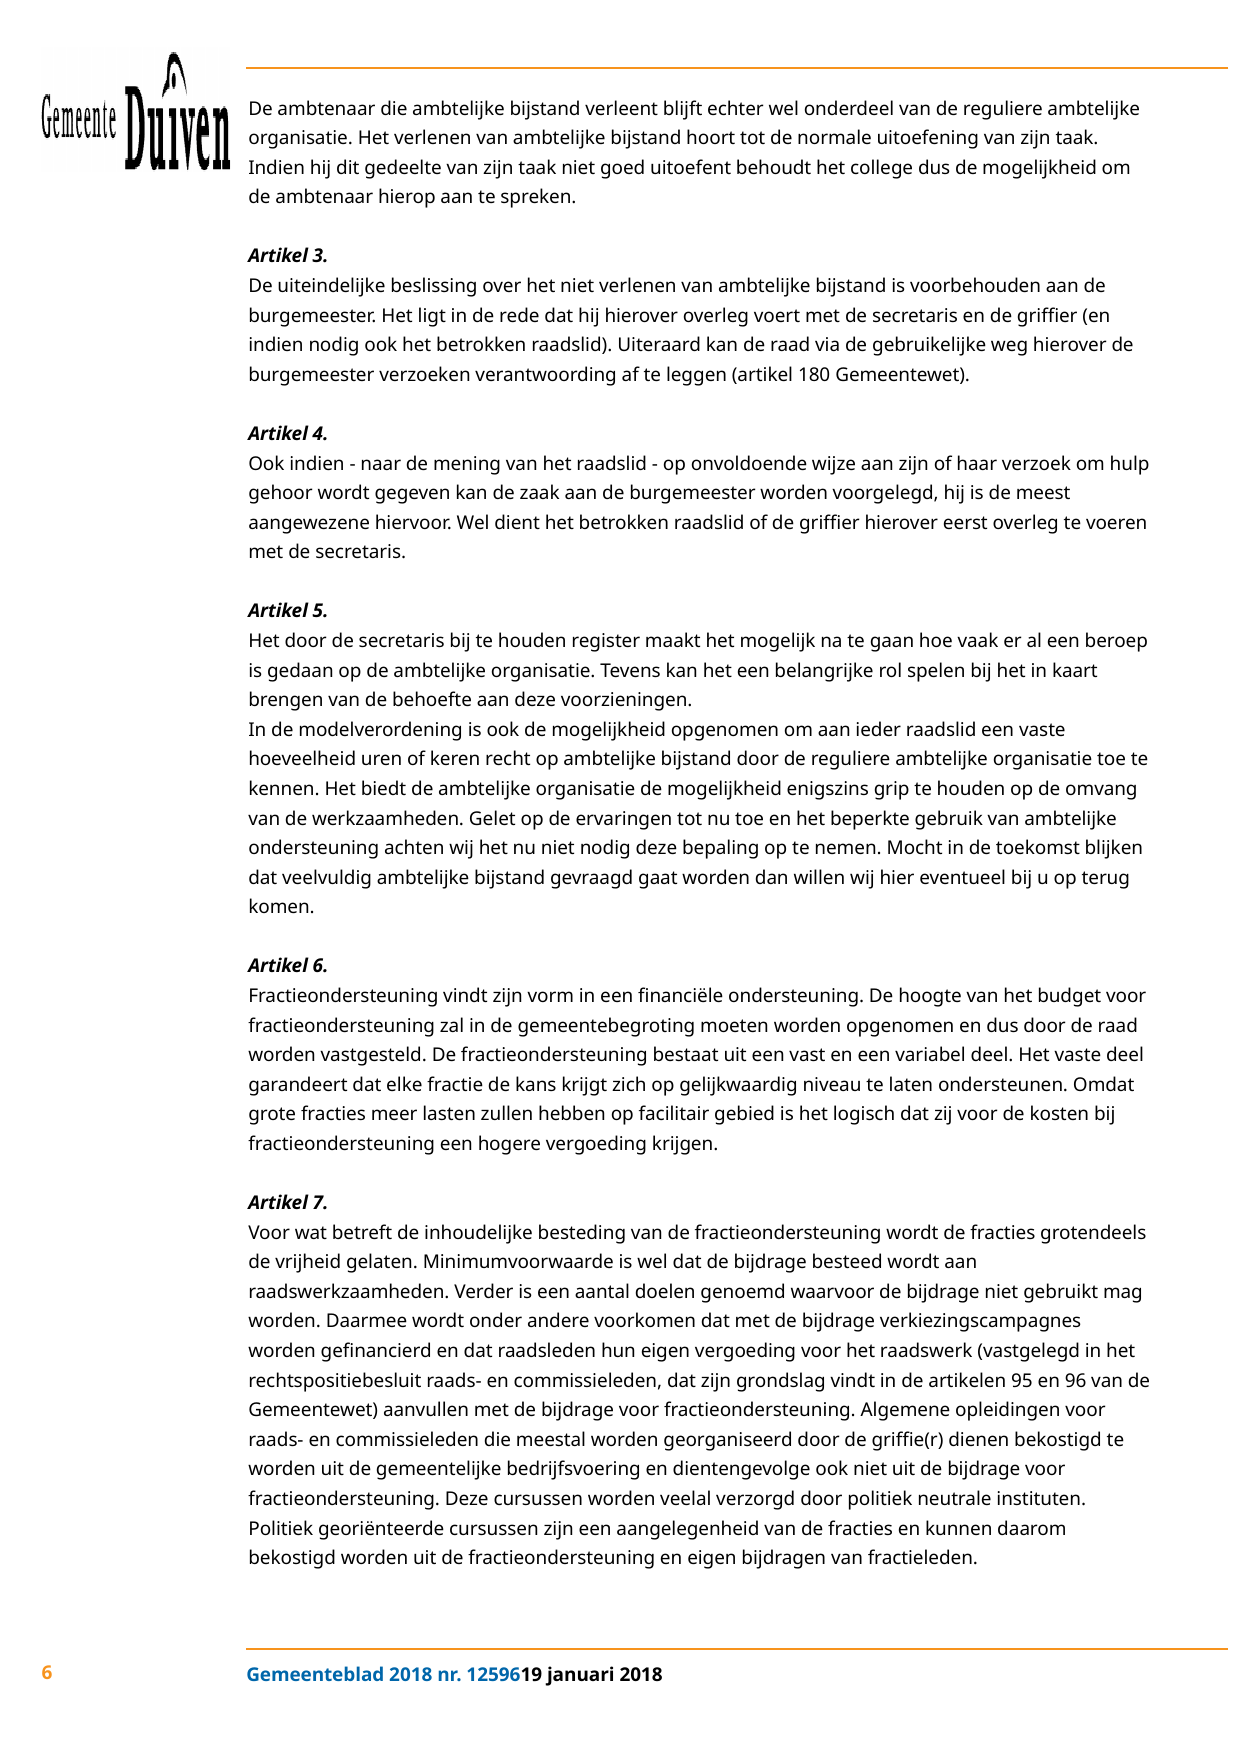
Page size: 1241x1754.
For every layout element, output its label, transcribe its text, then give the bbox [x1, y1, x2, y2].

text Fractieondersteuning vindt zijn vorm in een financiële ondersteuning. De hoogte van het budget voor fractieondersteuning zal in de gemeentebegroting moeten worden opgenomen en dus door de raad worden vastgesteld. De fractieondersteuning bestaat uit een vast en een variabel deel. Het vaste deel garandeert dat elke fractie de kans krijgt zich op gelijkwaardig niveau te laten ondersteunen. Omdat grote fracties meer lasten zullen hebben op facilitair gebied is het logisch dat zij voor de kosten bij fractieondersteuning een hogere vergoeding krijgen. [248, 982, 1152, 1156]
text In de modelverordening is ook de mogelijkheid opgenomen om aan ieder raadslid een vaste hoeveelheid uren of keren recht op ambtelijke bijstand door de reguliere ambtelijke organisatie toe te kennen. Het biedt de ambtelijke organisatie de mogelijkheid enigszins grip te houden op de omvang van de werkzaamheden. Gelet op de ervaringen tot nu toe en het beperkte gebruik van ambtelijke ondersteuning achten wij het nu niet nodig deze bepaling op te nemen. Mocht in de toekomst blijken dat veelvuldig ambtelijke bijstand gevraagd gaat worden dan willen wij hier eventueel bij u op terug komen. [248, 716, 1152, 919]
text Artikel 4. [248, 420, 1152, 446]
text Artikel 6. [248, 953, 1152, 978]
picture [41, 47, 231, 172]
text Ook indien - naar de mening van het raadslid - op onvoldoende wijze aan zijn of haar verzoek om hulp gehoor wordt gegeven kan de zaak aan de burgemeester worden voorgelegd, hij is de meest aangewezene hiervoor. Wel dient het betrokken raadslid of de griffier hierover eerst overleg te voeren met de secretaris. [248, 450, 1152, 564]
text Artikel 5. [248, 598, 1152, 623]
text Voor wat betreft de inhoudelijke besteding van de fractieondersteuning wordt de fracties grotendeels de vrijheid gelaten. Minimumvoorwaarde is wel dat de bijdrage besteed wordt aan raadswerkzaamheden. Verder is een aantal doelen genoemd waarvoor de bijdrage niet gebruikt mag worden. Daarmee wordt onder andere voorkomen dat met de bijdrage verkiezingscampagnes worden gefinancierd en dat raadsleden hun eigen vergoeding voor het raadswerk (vastgelegd in het rechtspositiebesluit raads- en commissieleden, dat zijn grondslag vindt in de artikelen 95 en 96 van de Gemeentewet) aanvullen met de bijdrage voor fractieondersteuning. Algemene opleidingen voor raads- en commissieleden die meestal worden georganiseerd door de griffie(r) dienen bekostigd te worden uit de gemeentelijke bedrijfsvoering en dientengevolge ook niet uit de bijdrage voor fractieondersteuning. Deze cursussen worden veelal verzorgd door politiek neutrale instituten. Politiek georiënteerde cursussen zijn een aangelegenheid van de fracties en kunnen daarom bekostigd worden uit de fractieondersteuning en eigen bijdragen van fractieleden. [248, 1219, 1152, 1570]
text Artikel 7. [248, 1189, 1152, 1215]
text Het door de secretaris bij te houden register maakt het mogelijk na te gaan hoe vaak er al een beroep is gedaan op de ambtelijke organisatie. Tevens kan het een belangrijke rol spelen bij het in kaart brengen van de behoefte aan deze voorzieningen. [248, 627, 1152, 712]
text De ambtenaar die ambtelijke bijstand verleent blijft echter wel onderdeel van de reguliere ambtelijke organisatie. Het verlenen van ambtelijke bijstand hoort tot de normale uitoefening van zijn taak. Indien hij dit gedeelte van zijn taak niet goed uitoefent behoudt het college dus de mogelijkheid om de ambtenaar hierop aan te spreken. [248, 95, 1152, 209]
text De uiteindelijke beslissing over het niet verlenen van ambtelijke bijstand is voorbehouden aan de burgemeester. Het ligt in de rede dat hij hierover overleg voert met de secretaris en de griffier (en indien nodig ook het betrokken raadslid). Uiteraard kan de raad via de gebruikelijke weg hierover de burgemeester verzoeken verantwoording af te leggen (artikel 180 Gemeentewet). [248, 272, 1152, 387]
text Artikel 3. [248, 243, 1152, 268]
